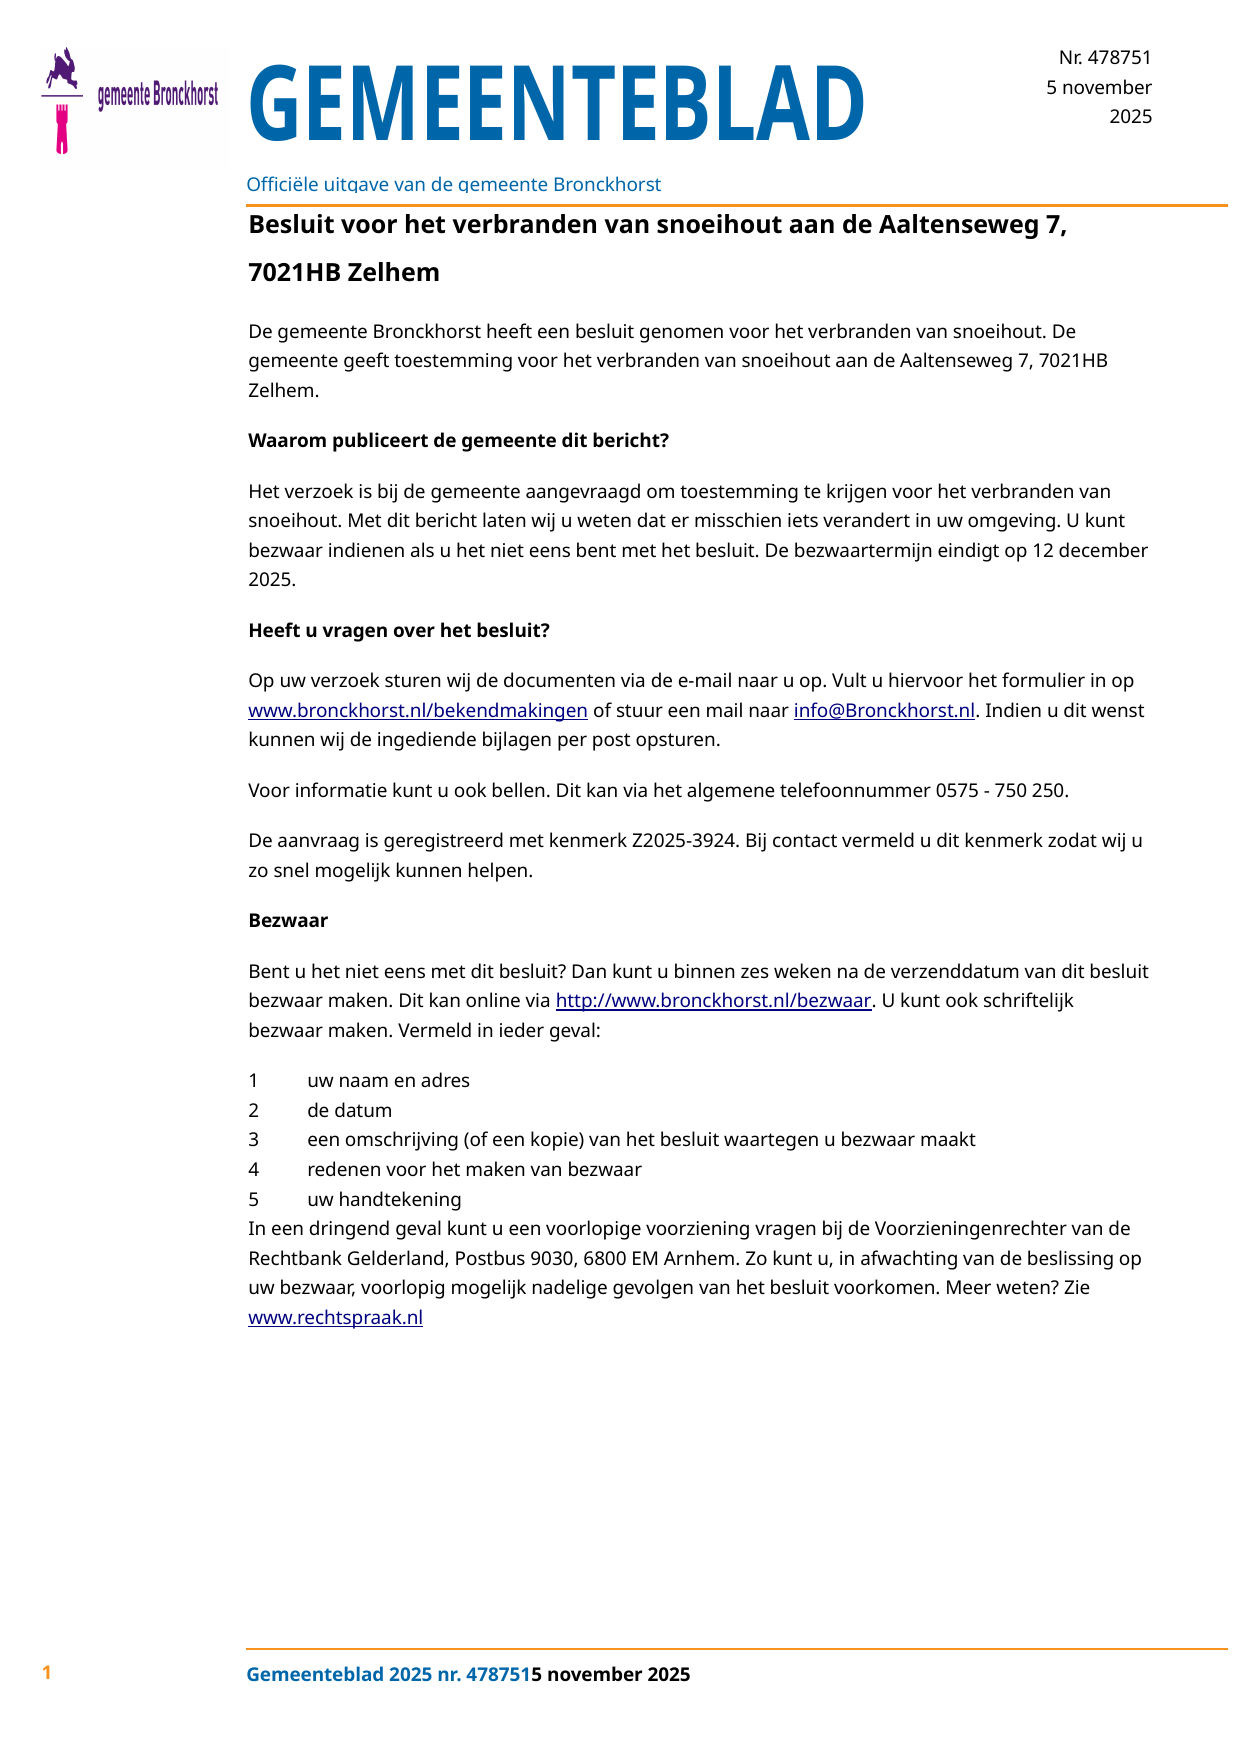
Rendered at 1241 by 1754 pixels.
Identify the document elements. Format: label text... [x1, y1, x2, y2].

list uw handtekening [248, 1186, 1152, 1212]
list een omschrijving (of een kopie) van het besluit waartegen u bezwaar maakt [248, 1127, 1152, 1152]
text In een dringend geval kunt u een voorlopige voorziening vragen bij de Voorzieningenrechter van de Rechtbank Gelderland, Postbus 9030, 6800 EM Arnhem. Zo kunt u, in afwachting van de beslissing op uw bezwaar, voorlopig mogelijk nadelige gevolgen van het besluit voorkomen. Meer weten? Zie www.rechtspraak.nl [248, 1215, 1152, 1330]
list redenen voor het maken van bezwaar [248, 1156, 1152, 1182]
text De aanvraag is geregistreerd met kenmerk Z2025-3924. Bij contact vermeld u dit kenmerk zodat wij u zo snel mogelijk kunnen helpen. [248, 827, 1152, 883]
picture [41, 47, 231, 172]
text De gemeente Bronckhorst heeft een besluit genomen voor het verbranden van snoeihout. De gemeente geeft toestemming voor het verbranden van snoeihout aan de Aaltenseweg 7, 7021HB Zelhem. [248, 318, 1152, 403]
text Besluit voor het verbranden van snoeihout aan de Aaltenseweg 7, 7021HB Zelhem [248, 207, 1152, 288]
text Op uw verzoek sturen wij de documenten via de e-mail naar u op. Vult u hiervoor het formulier in op www.bronckhorst.nl/bekendmakingen of stuur een mail naar info@Bronckhorst.nl. Indien u dit wenst kunnen wij de ingediende bijlagen per post opsturen. [248, 667, 1152, 752]
text Voor informatie kunt u ook bellen. Dit kan via het algemene telefoonnummer 0575 - 750 250. [248, 777, 1152, 803]
text Waarom publiceert de gemeente dit bericht? [248, 427, 1152, 453]
text Bent u het niet eens met dit besluit? Dan kunt u binnen zes weken na de verzenddatum van dit besluit bezwaar maken. Dit kan online via http://www.bronckhorst.nl/bezwaar. U kunt ook schriftelijk bezwaar maken. Vermeld in ieder geval: [248, 958, 1152, 1043]
text Bezwaar [248, 907, 1152, 933]
list uw naam en adres [248, 1067, 1152, 1093]
text Het verzoek is bij de gemeente aangevraagd om toestemming te krijgen voor het verbranden van snoeihout. Met dit bericht laten wij u weten dat er misschien iets verandert in uw omgeving. U kunt bezwaar indienen als u het niet eens bent met het besluit. De bezwaartermijn eindigt op 12 december 2025. [248, 478, 1152, 592]
text Heeft u vragen over het besluit? [248, 617, 1152, 643]
list de datum [248, 1097, 1152, 1123]
